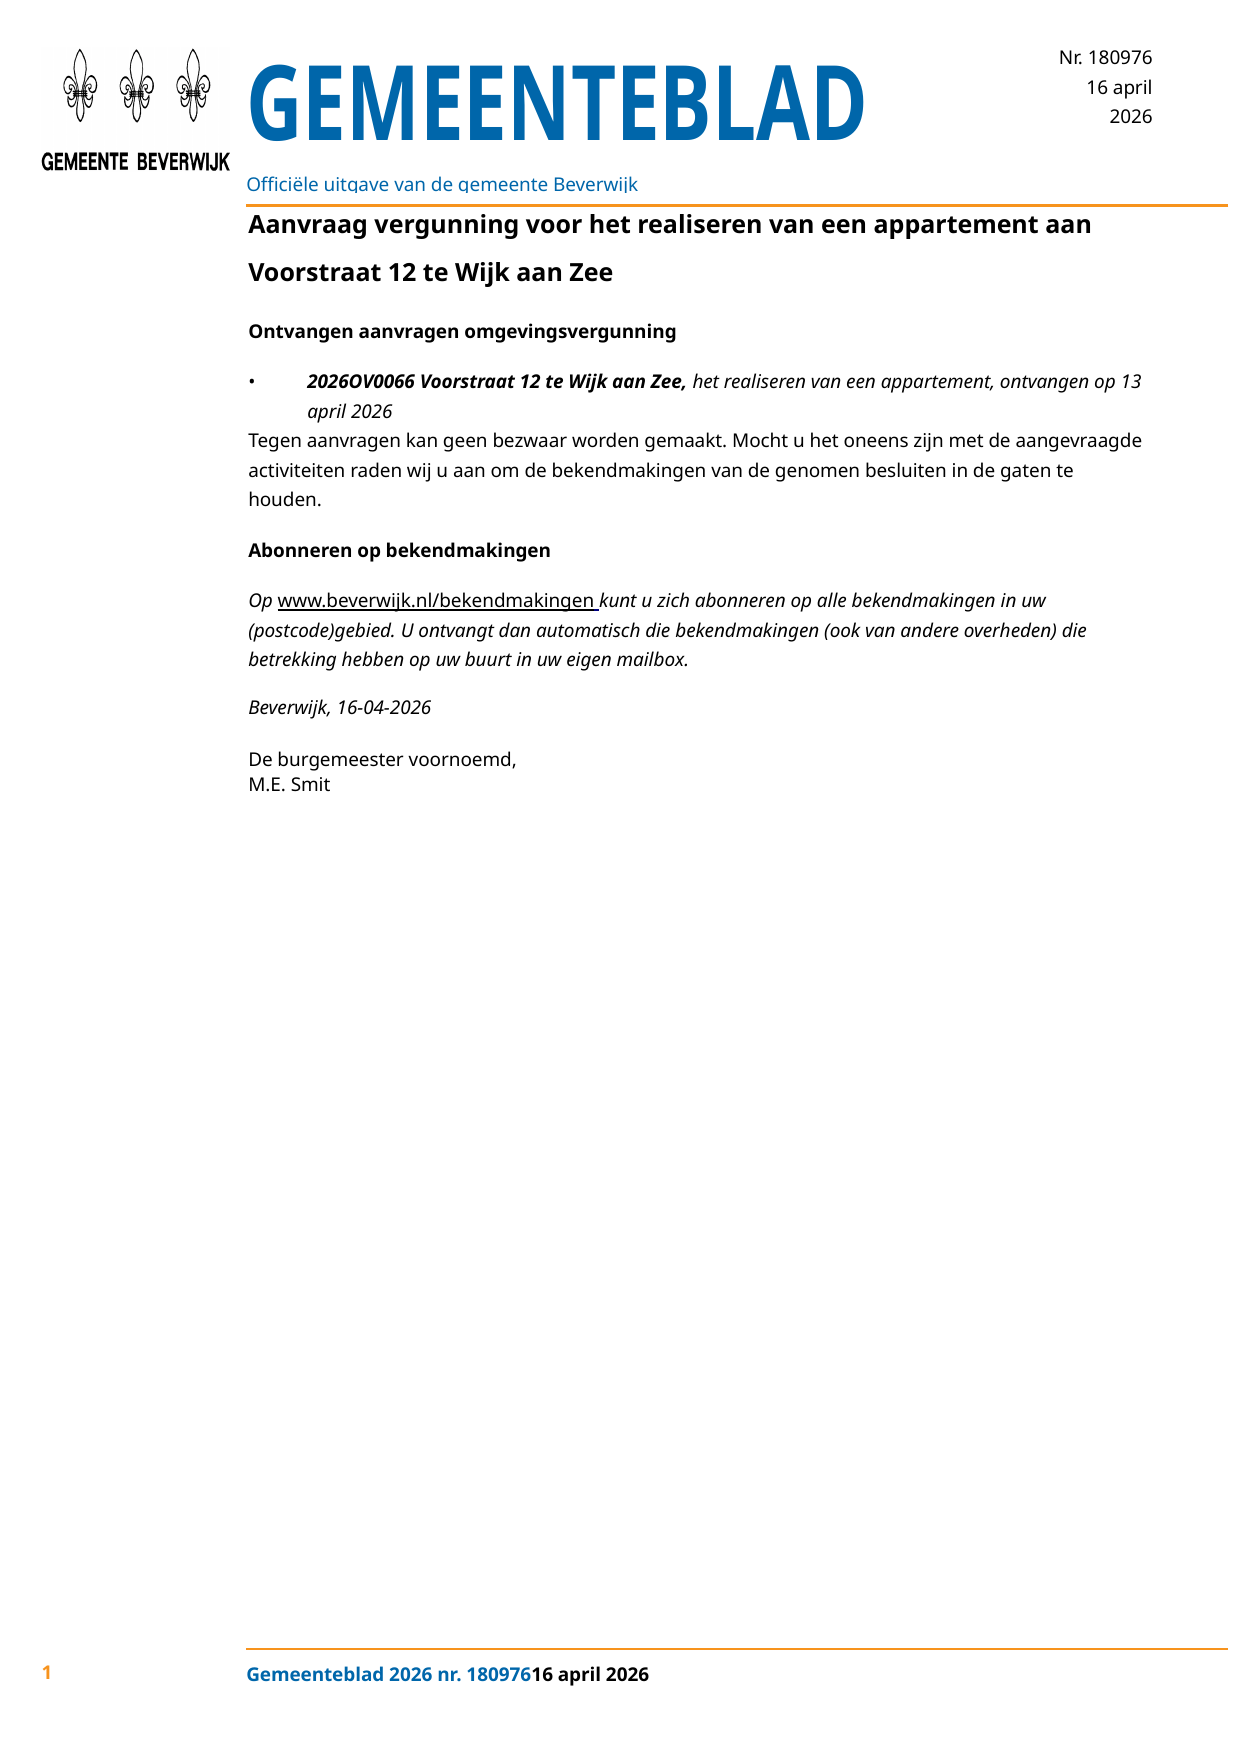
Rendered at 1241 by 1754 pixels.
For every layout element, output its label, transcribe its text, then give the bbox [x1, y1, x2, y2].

text Abonneren op bekendmakingen [248, 537, 1152, 563]
text Beverwijk, 16-04-2026 [248, 694, 1152, 720]
text Ontvangen aanvragen omgevingsvergunning [248, 318, 1152, 344]
text Op www.beverwijk.nl/bekendmakingen kunt u zich abonneren op alle bekendmakingen in uw (postcode)gebied. U ontvangt dan automatisch die bekendmakingen (ook van andere overheden) die betrekking hebben op uw buurt in uw eigen mailbox. [248, 587, 1152, 672]
text Tegen aanvragen kan geen bezwaar worden gemaakt. Mocht u het oneens zijn met de aangevraagde activiteiten raden wij u aan om de bekendmakingen van de genomen besluiten in de gaten te houden. [248, 427, 1152, 512]
text Aanvraag vergunning voor het realiseren van een appartement aan Voorstraat 12 te Wijk aan Zee [248, 207, 1152, 288]
picture [41, 47, 231, 172]
text M.E. Smit [248, 772, 1152, 797]
list 2026OV0066 Voorstraat 12 te Wijk aan Zee, het realiseren van een appartement, ontvangen op 13 april 2026 [248, 368, 1152, 424]
text De burgemeester voornoemd, [248, 746, 1152, 772]
